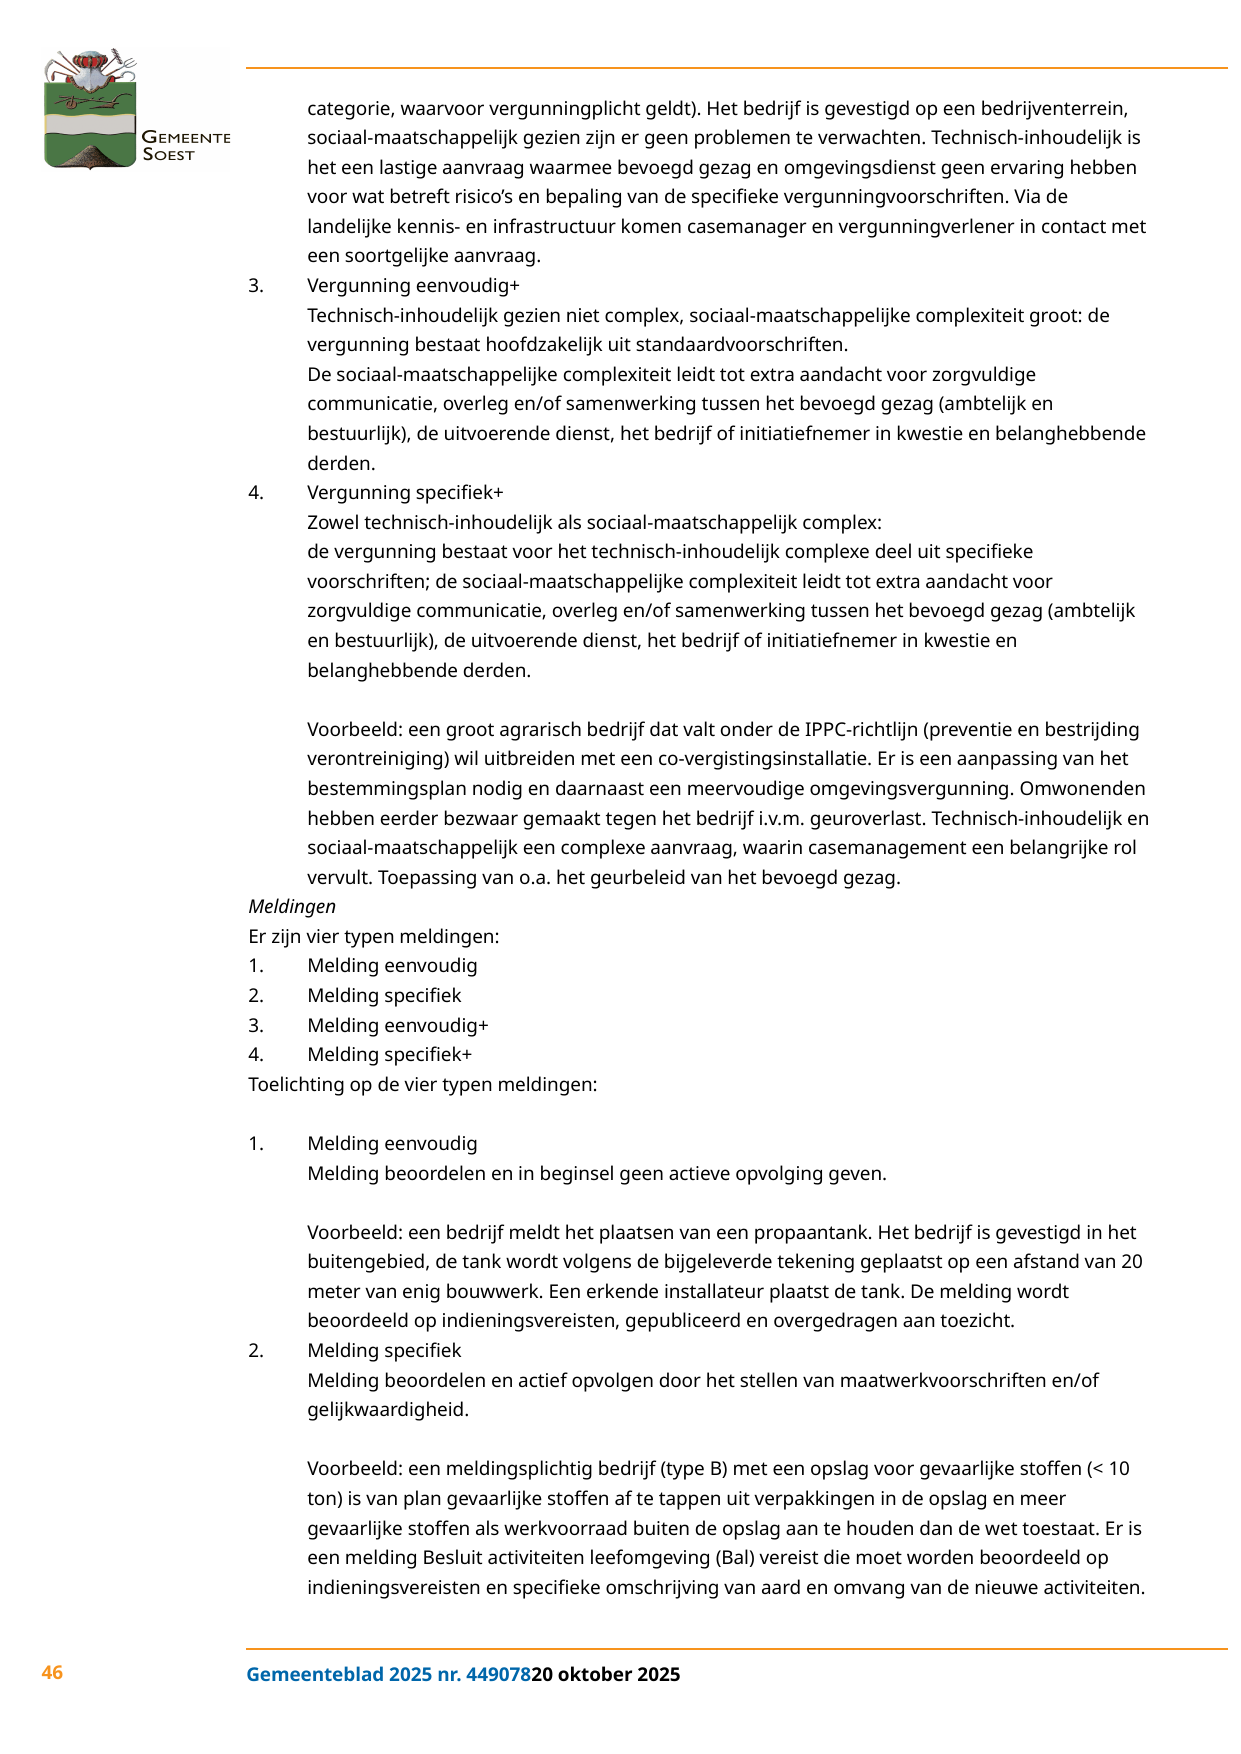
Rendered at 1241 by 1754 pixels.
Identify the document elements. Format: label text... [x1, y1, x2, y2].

list Voorbeeld: een bedrijf meldt het plaatsen van een propaantank. Het bedrijf is gevestigd in het buitengebied, de tank wordt volgens de bijgeleverde tekening geplaatst op een afstand van 20 meter van enig bouwwerk. Een erkende installateur plaatst de tank. De melding wordt beoordeeld op indieningsvereisten, gepubliceerd en overgedragen aan toezicht. [248, 1219, 1152, 1333]
list Voorbeeld: een meldingsplichtig bedrijf (type B) met een opslag voor gevaarlijke stoffen (< 10 ton) is van plan gevaarlijke stoffen af te tappen uit verpakkingen in de opslag en meer gevaarlijke stoffen als werkvoorraad buiten de opslag aan te houden dan de wet toestaat. Er is een melding Besluit activiteiten leefomgeving (Bal) vereist die moet worden beoordeeld op indieningsvereisten en specifieke omschrijving van aard en omvang van de nieuwe activiteiten. [248, 1456, 1152, 1600]
list Voorbeeld: een groot agrarisch bedrijf dat valt onder de IPPC-richtlijn (preventie en bestrijding verontreiniging) wil uitbreiden met een co-vergistingsinstallatie. Er is een aanpassing van het bestemmingsplan nodig en daarnaast een meervoudige omgevingsvergunning. Omwonenden hebben eerder bezwaar gemaakt tegen het bedrijf i.v.m. geuroverlast. Technisch-inhoudelijk en sociaal-maatschappelijk een complexe aanvraag, waarin casemanagement een belangrijke rol vervult. Toepassing van o.a. het geurbeleid van het bevoegd gezag. [248, 716, 1152, 890]
list de vergunning bestaat voor het technisch-inhoudelijk complexe deel uit specifieke voorschriften; de sociaal-maatschappelijke complexiteit leidt tot extra aandacht voor zorgvuldige communicatie, overleg en/of samenwerking tussen het bevoegd gezag (ambtelijk en bestuurlijk), de uitvoerende dienst, het bedrijf of initiatiefnemer in kwestie en belanghebbende derden. [248, 538, 1152, 683]
picture [41, 47, 231, 172]
list Melding specifiek [248, 982, 1152, 1008]
list Melding eenvoudig [248, 1130, 1152, 1156]
list De sociaal-maatschappelijke complexiteit leidt tot extra aandacht voor zorgvuldige communicatie, overleg en/of samenwerking tussen het bevoegd gezag (ambtelijk en bestuurlijk), de uitvoerende dienst, het bedrijf of initiatiefnemer in kwestie en belanghebbende derden. [248, 361, 1152, 476]
list Melding beoordelen en actief opvolgen door het stellen van maatwerkvoorschriften en/of gelijkwaardigheid. [248, 1367, 1152, 1422]
list categorie, waarvoor vergunningplicht geldt). Het bedrijf is gevestigd op een bedrijventerrein, sociaal-maatschappelijk gezien zijn er geen problemen te verwachten. Technisch-inhoudelijk is het een lastige aanvraag waarmee bevoegd gezag en omgevingsdienst geen ervaring hebben voor wat betreft risico’s en bepaling van de specifieke vergunningvoorschriften. Via de landelijke kennis- en infrastructuur komen casemanager en vergunningverlener in contact met een soortgelijke aanvraag. [248, 95, 1152, 268]
list Vergunning specifiek+ [248, 479, 1152, 505]
list Zowel technisch-inhoudelijk als sociaal-maatschappelijk complex: [248, 509, 1152, 535]
list Technisch-inhoudelijk gezien niet complex, sociaal-maatschappelijke complexiteit groot: de vergunning bestaat hoofdzakelijk uit standaardvoorschriften. [248, 302, 1152, 357]
list Melding eenvoudig [248, 953, 1152, 978]
list Melding eenvoudig+ [248, 1012, 1152, 1038]
list Vergunning eenvoudig+ [248, 272, 1152, 298]
list Melding specifiek [248, 1337, 1152, 1363]
list Melding beoordelen en in beginsel geen actieve opvolging geven. [248, 1160, 1152, 1186]
text Meldingen [248, 893, 1152, 919]
list Melding specifiek+ [248, 1041, 1152, 1067]
text Er zijn vier typen meldingen: [248, 923, 1152, 949]
text Toelichting op de vier typen meldingen: [248, 1071, 1152, 1097]
